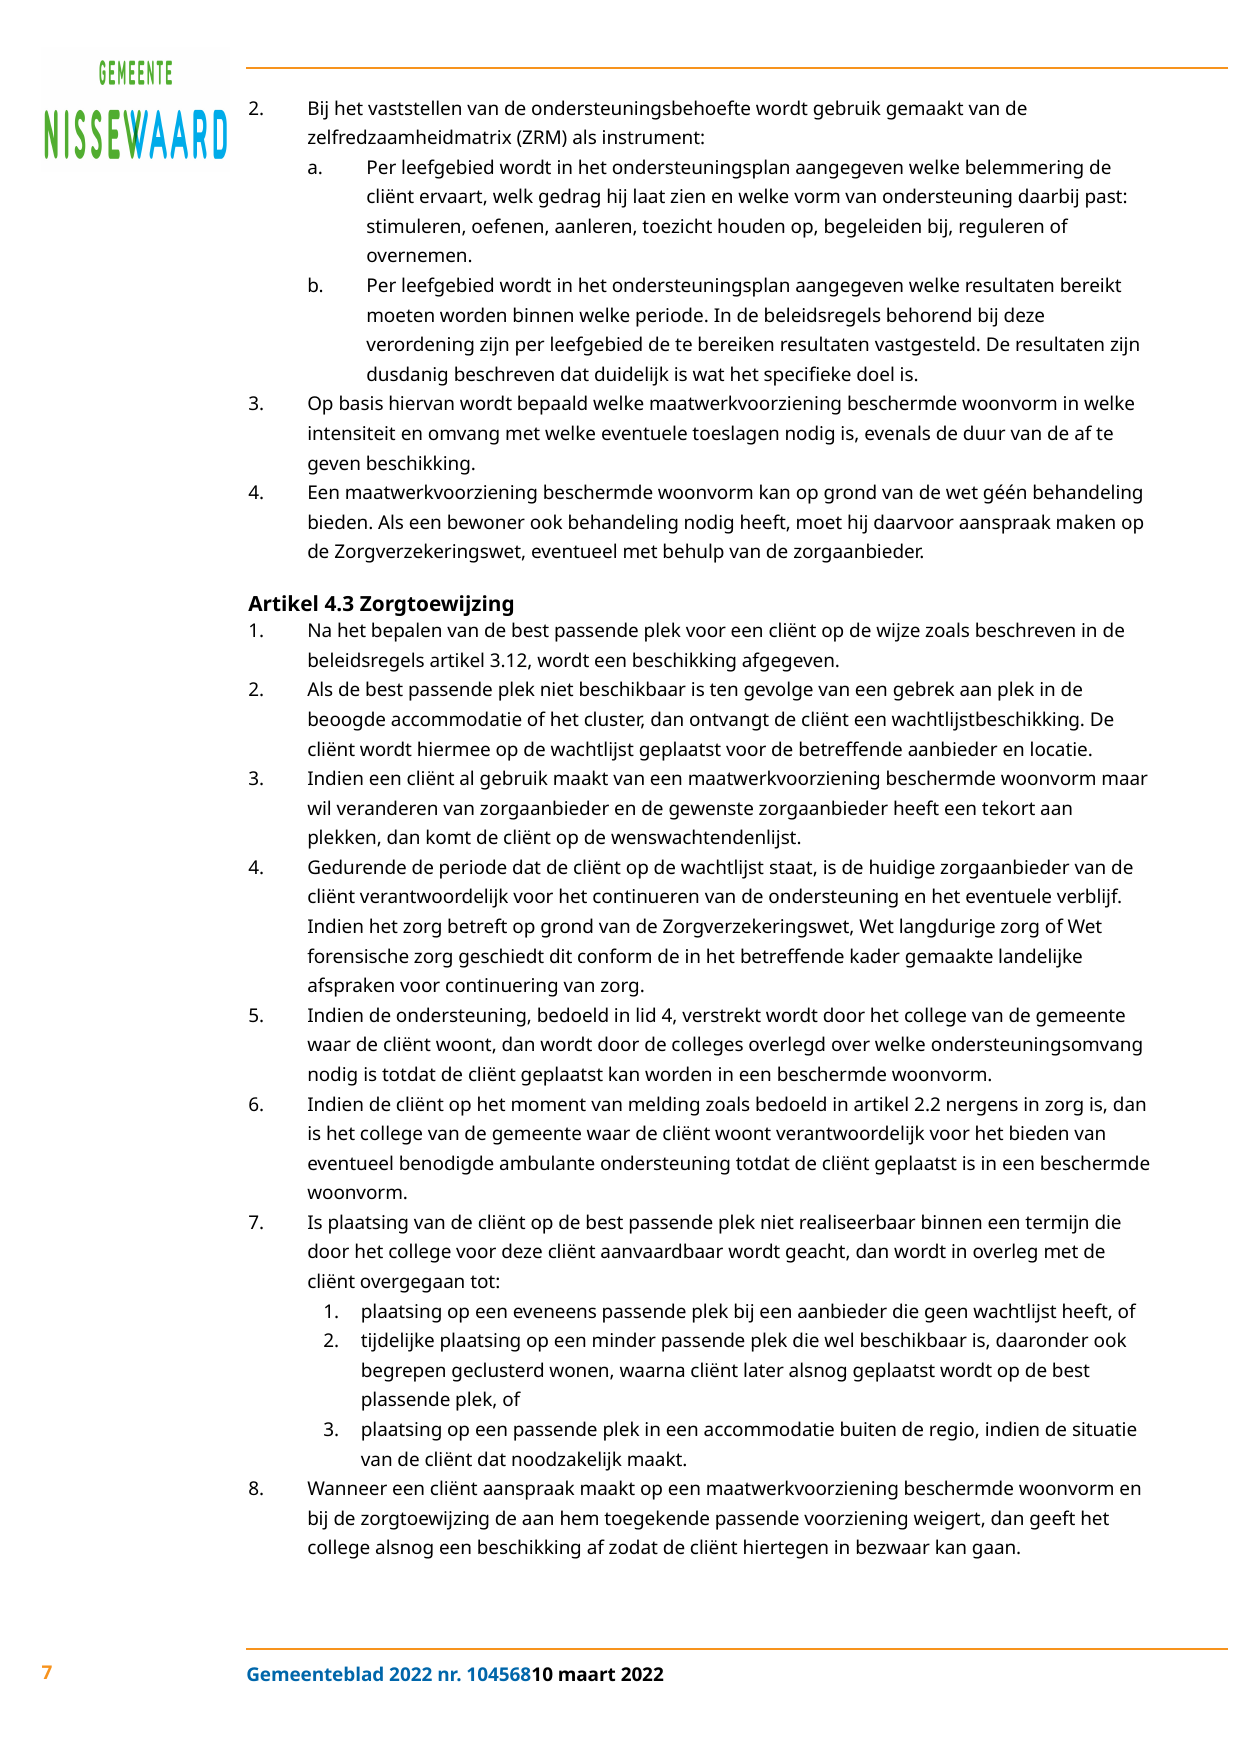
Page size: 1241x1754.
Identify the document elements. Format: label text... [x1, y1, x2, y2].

list Per leefgebied wordt in het ondersteuningsplan aangegeven welke belemmering de cliënt ervaart, welk gedrag hij laat zien en welke vorm van ondersteuning daarbij past: stimuleren, oefenen, aanleren, toezicht houden op, begeleiden bij, reguleren of overnemen. [307, 154, 1152, 268]
list Als de best passende plek niet beschikbaar is ten gevolge van een gebrek aan plek in de beoogde accommodatie of het cluster, dan ontvangt de cliënt een wachtlijstbeschikking. De cliënt wordt hiermee op de wachtlijst geplaatst voor de betreffende aanbieder en locatie. [248, 677, 1152, 761]
list Op basis hiervan wordt bepaald welke maatwerkvoorziening beschermde woonvorm in welke intensiteit en omvang met welke eventuele toeslagen nodig is, evenals de duur van de af te geven beschikking. [248, 391, 1152, 476]
text Artikel 4.3 Zorgtoewijzing [248, 589, 1152, 617]
list Indien een cliënt al gebruik maakt van een maatwerkvoorziening beschermde woonvorm maar wil veranderen van zorgaanbieder en de gewenste zorgaanbieder heeft een tekort aan plekken, dan komt de cliënt op de wenswachtendenlijst. [248, 765, 1152, 850]
list Na het bepalen van de best passende plek voor een cliënt op de wijze zoals beschreven in de beleidsregels artikel 3.12, wordt een beschikking afgegeven. [248, 617, 1152, 673]
list Indien de ondersteuning, bedoeld in lid 4, verstrekt wordt door het college van de gemeente waar de cliënt woont, dan wordt door de colleges overlegd over welke ondersteuningsomvang nodig is totdat de cliënt geplaatst kan worden in een beschermde woonvorm. [248, 1002, 1152, 1087]
list Per leefgebied wordt in het ondersteuningsplan aangegeven welke resultaten bereikt moeten worden binnen welke periode. In de beleidsregels behorend bij deze verordening zijn per leefgebied de te bereiken resultaten vastgesteld. De resultaten zijn dusdanig beschreven dat duidelijk is wat het specifieke doel is. [307, 272, 1152, 387]
list Bij het vaststellen van de ondersteuningsbehoefte wordt gebruik gemaakt van de zelfredzaamheidmatrix (ZRM) als instrument: [248, 95, 1152, 150]
picture [41, 47, 231, 172]
list Wanneer een cliënt aanspraak maakt op een maatwerkvoorziening beschermde woonvorm en bij de zorgtoewijzing de aan hem toegekende passende voorziening weigert, dan geeft het college alsnog een beschikking af zodat de cliënt hiertegen in bezwaar kan gaan. [248, 1475, 1152, 1560]
list Is plaatsing van de cliënt op de best passende plek niet realiseerbaar binnen een termijn die door het college voor deze cliënt aanvaardbaar wordt geacht, dan wordt in overleg met de cliënt overgegaan tot: [248, 1209, 1152, 1294]
list tijdelijke plaatsing op een minder passende plek die wel beschikbaar is, daaronder ook begrepen geclusterd wonen, waarna cliënt later alsnog geplaatst wordt op de best plassende plek, of [323, 1327, 1152, 1412]
list Een maatwerkvoorziening beschermde woonvorm kan op grond van de wet géén behandeling bieden. Als een bewoner ook behandeling nodig heeft, moet hij daarvoor aanspraak maken op de Zorgverzekeringswet, eventueel met behulp van de zorgaanbieder. [248, 479, 1152, 564]
list plaatsing op een eveneens passende plek bij een aanbieder die geen wachtlijst heeft, of [323, 1298, 1152, 1323]
list plaatsing op een passende plek in een accommodatie buiten de regio, indien de situatie van de cliënt dat noodzakelijk maakt. [323, 1416, 1152, 1471]
list Gedurende de periode dat de cliënt op de wachtlijst staat, is de huidige zorgaanbieder van de cliënt verantwoordelijk voor het continueren van de ondersteuning en het eventuele verblijf. Indien het zorg betreft op grond van de Zorgverzekeringswet, Wet langdurige zorg of Wet forensische zorg geschiedt dit conform de in het betreffende kader gemaakte landelijke afspraken voor continuering van zorg. [248, 854, 1152, 998]
list Indien de cliënt op het moment van melding zoals bedoeld in artikel 2.2 nergens in zorg is, dan is het college van de gemeente waar de cliënt woont verantwoordelijk voor het bieden van eventueel benodigde ambulante ondersteuning totdat de cliënt geplaatst is in een beschermde woonvorm. [248, 1091, 1152, 1205]
